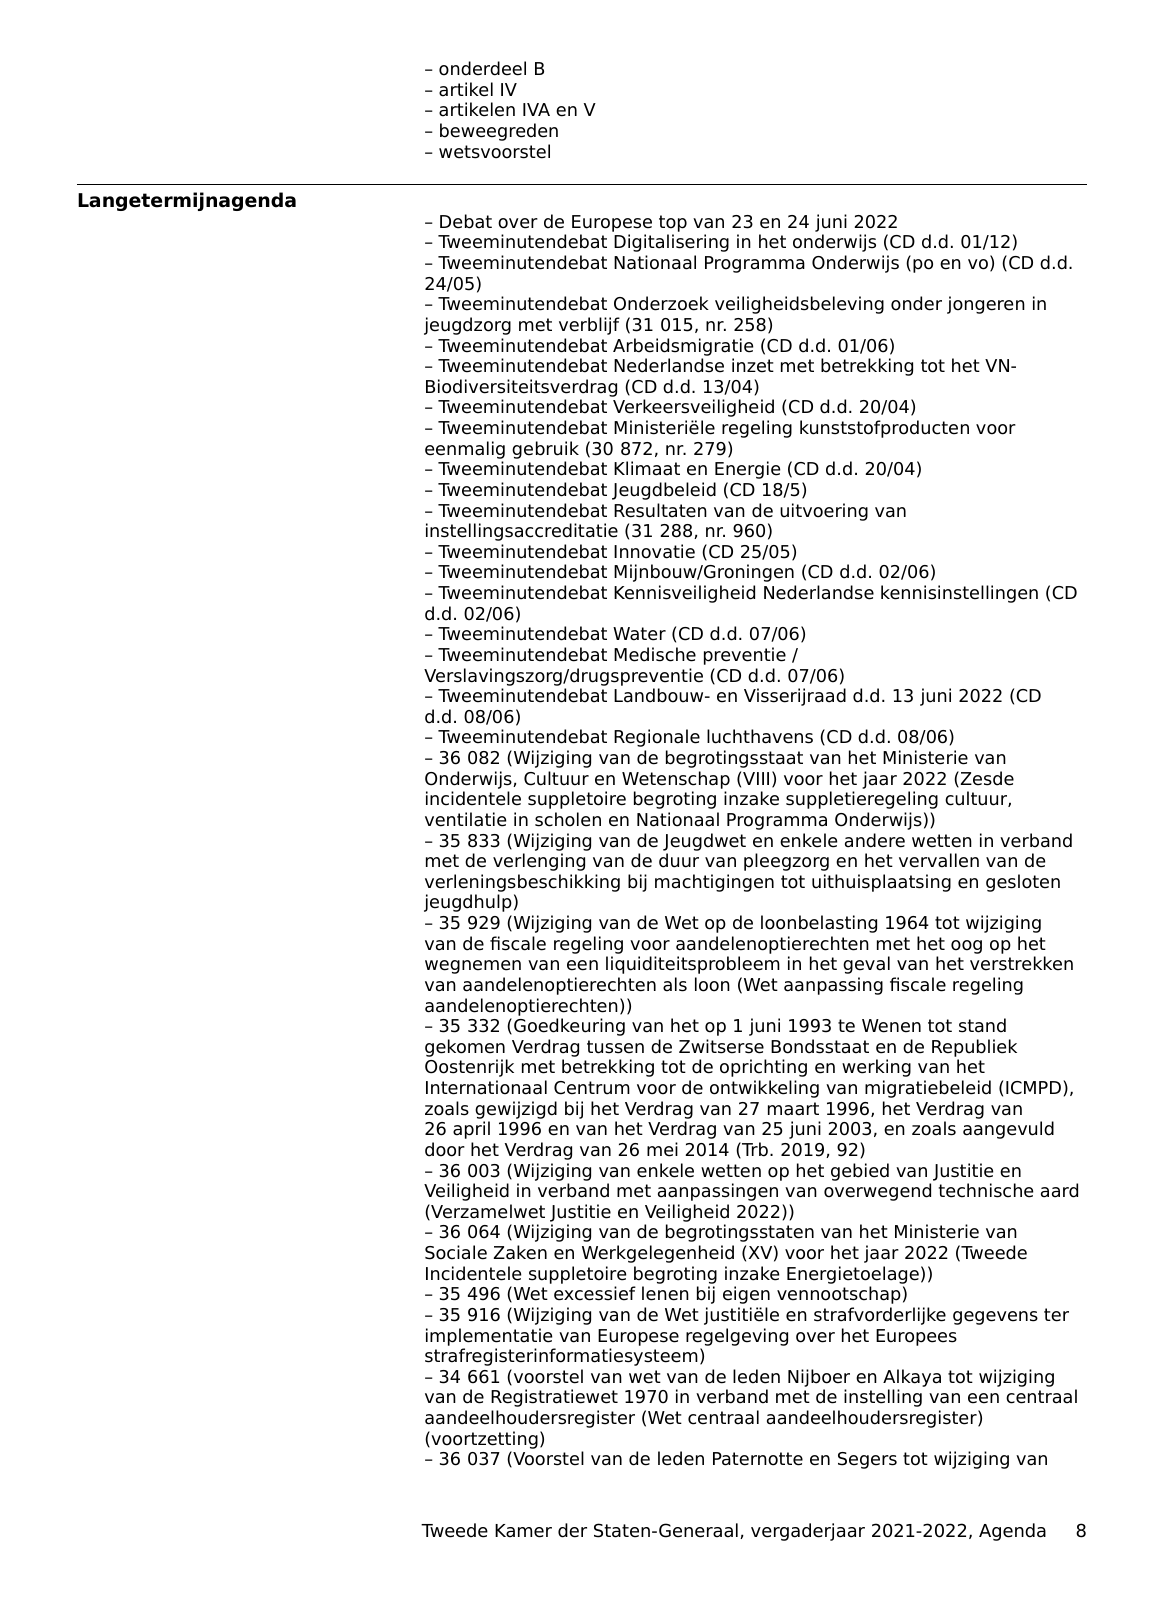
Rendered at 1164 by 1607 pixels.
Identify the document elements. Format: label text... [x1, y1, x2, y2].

table_cell [77, 459, 401, 480]
table_cell – Tweeminutendebat Jeugdbeleid (CD 18/5) [418, 480, 1087, 501]
table_cell [77, 356, 401, 397]
table_cell [401, 253, 418, 294]
table_cell [77, 1161, 401, 1222]
table_cell – Tweeminutendebat Resultaten van de uitvoering van instellingsaccreditatie (31 288, nr. 960) [418, 501, 1087, 542]
table_cell [77, 336, 401, 356]
table_cell [401, 294, 418, 336]
table_cell [77, 501, 401, 542]
table_cell [401, 233, 418, 253]
table_cell [77, 253, 401, 294]
table_cell [77, 59, 401, 80]
table_cell [401, 645, 418, 686]
table_cell [401, 624, 418, 645]
table_cell – Tweeminutendebat Ministeriële regeling kunststofproducten voor eenmalig gebruik (30 872, nr. 279) [418, 418, 1087, 459]
table_cell – Tweeminutendebat Mijnbouw/Groningen (CD d.d. 02/06) [418, 563, 1087, 583]
table_cell – Tweeminutendebat Landbouw- en Visserijraad d.d. 13 juni 2022 (CD d.d. 08/06) [418, 686, 1087, 727]
table_cell [77, 1305, 401, 1367]
table_cell – onderdeel B [418, 59, 1087, 80]
table_cell – 35 833 (Wijziging van de Jeugdwet en enkele andere wetten in verband met de verlenging van de duur van pleegzorg en het vervallen van de verleningsbeschikking bij machtigingen tot uithuisplaatsing en gesloten jeugdhulp) [418, 831, 1087, 913]
table_cell [401, 59, 418, 80]
table_cell [77, 212, 401, 232]
table_cell [77, 1284, 401, 1305]
table_cell – Tweeminutendebat Onderzoek veiligheidsbeleving onder jongeren in jeugdzorg met verblijf (31 015, nr. 258) [418, 294, 1087, 336]
table_cell – Tweeminutendebat Nederlandse inzet met betrekking tot het VN-Biodiversiteitsverdrag (CD d.d. 13/04) [418, 356, 1087, 397]
table_cell [77, 480, 401, 501]
table_cell [401, 1449, 418, 1470]
table_header [401, 185, 418, 212]
table_cell [401, 728, 418, 748]
table_cell [77, 1367, 401, 1449]
table_cell – 35 496 (Wet excessief lenen bij eigen vennootschap) [418, 1284, 1087, 1305]
table_cell – Tweeminutendebat Verkeersveiligheid (CD d.d. 20/04) [418, 398, 1087, 418]
table_cell [401, 356, 418, 397]
table_cell [77, 1223, 401, 1284]
table_cell – Tweeminutendebat Water (CD d.d. 07/06) [418, 624, 1087, 645]
table_cell – 36 064 (Wijziging van de begrotingsstaten van het Ministerie van Sociale Zaken en Werkgelegenheid (XV) voor het jaar 2022 (Tweede Incidentele suppletoire begroting inzake Energietoelage)) [418, 1223, 1087, 1284]
table_cell [401, 1016, 418, 1161]
table_cell [401, 100, 418, 121]
table_cell [401, 686, 418, 727]
table_cell – artikel IV [418, 80, 1087, 100]
table_cell – 36 082 (Wijziging van de begrotingsstaat van het Ministerie van Onderwijs, Cultuur en Wetenschap (VIII) voor het jaar 2022 (Zesde incidentele suppletoire begroting inzake suppletieregeling cultuur, ventilatie in scholen en Nationaal Programma Onderwijs)) [418, 748, 1087, 831]
table_cell [77, 1449, 401, 1470]
table_cell – 36 003 (Wijziging van enkele wetten op het gebied van Justitie en Veiligheid in verband met aanpassingen van overwegend technische aard (Verzamelwet Justitie en Veiligheid 2022)) [418, 1161, 1087, 1222]
table_cell [401, 831, 418, 913]
table_cell – 35 929 (Wijziging van de Wet op de loonbelasting 1964 tot wijziging van de fiscale regeling voor aandelenoptierechten met het oog op het wegnemen van een liquiditeitsprobleem in het geval van het verstrekken van aandelenoptierechten als loon (Wet aanpassing fiscale regeling aandelenoptierechten)) [418, 913, 1087, 1016]
table_cell [77, 645, 401, 686]
table_cell [401, 336, 418, 356]
table_cell [401, 398, 418, 418]
table_cell – wetsvoorstel [418, 142, 1087, 162]
table_cell [77, 563, 401, 583]
table_cell [401, 1305, 418, 1367]
table_cell [401, 1284, 418, 1305]
table_cell [401, 418, 418, 459]
table_cell [77, 728, 401, 748]
table_cell – Tweeminutendebat Medische preventie / Verslavingszorg/drugspreventie (CD d.d. 07/06) [418, 645, 1087, 686]
table_cell – Tweeminutendebat Innovatie (CD 25/05) [418, 542, 1087, 562]
table_cell [401, 121, 418, 142]
table_cell [77, 542, 401, 562]
table_cell – 36 037 (Voorstel van de leden Paternotte en Segers tot wijziging van [418, 1449, 1087, 1470]
table_cell [77, 748, 401, 831]
table_cell [401, 459, 418, 480]
table_cell – Tweeminutendebat Kennisveiligheid Nederlandse kennisinstellingen (CD d.d. 02/06) [418, 583, 1087, 624]
table_cell [77, 100, 401, 121]
table_cell [77, 1016, 401, 1161]
table_cell [401, 212, 418, 232]
table_cell [401, 1223, 418, 1284]
table_cell – Tweeminutendebat Klimaat en Energie (CD d.d. 20/04) [418, 459, 1087, 480]
table_header [418, 185, 1087, 212]
table_cell [77, 121, 401, 142]
table_cell [401, 748, 418, 831]
table_cell – 34 661 (voorstel van wet van de leden Nijboer en Alkaya tot wijziging van de Registratiewet 1970 in verband met de instelling van een centraal aandeelhoudersregister (Wet centraal aandeelhoudersregister) (voortzetting) [418, 1367, 1087, 1449]
table_cell [77, 233, 401, 253]
table_cell – Tweeminutendebat Arbeidsmigratie (CD d.d. 01/06) [418, 336, 1087, 356]
table_cell – 35 916 (Wijziging van de Wet justitiële en strafvorderlijke gegevens ter implementatie van Europese regelgeving over het Europees strafregisterinformatiesysteem) [418, 1305, 1087, 1367]
table_cell – 35 332 (Goedkeuring van het op 1 juni 1993 te Wenen tot stand gekomen Verdrag tussen de Zwitserse Bondsstaat en de Republiek Oostenrijk met betrekking tot de oprichting en werking van het Internationaal Centrum voor de ontwikkeling van migratiebeleid (ICMPD), zoals gewijzigd bij het Verdrag van 27 maart 1996, het Verdrag van 26 april 1996 en van het Verdrag van 25 juni 2003, en zoals aangevuld door het Verdrag van 26 mei 2014 (Trb. 2019, 92) [418, 1016, 1087, 1161]
table_cell [401, 563, 418, 583]
table_cell – Debat over de Europese top van 23 en 24 juni 2022 [418, 212, 1087, 232]
table_cell [401, 501, 418, 542]
table_cell [77, 583, 401, 624]
table_cell [401, 1161, 418, 1222]
table_cell [401, 913, 418, 1016]
table_cell – beweegreden [418, 121, 1087, 142]
table_cell – Tweeminutendebat Nationaal Programma Onderwijs (po en vo) (CD d.d. 24/05) [418, 253, 1087, 294]
table_cell [77, 686, 401, 727]
table_cell – artikelen IVA en V [418, 100, 1087, 121]
table_cell [77, 294, 401, 336]
table_cell [401, 480, 418, 501]
table_cell [77, 80, 401, 100]
table_cell [401, 1367, 418, 1449]
table_header Langetermijnagenda [77, 185, 401, 212]
table_cell [77, 913, 401, 1016]
table_cell – Tweeminutendebat Digitalisering in het onderwijs (CD d.d. 01/12) [418, 233, 1087, 253]
table_cell [77, 418, 401, 459]
table_cell [401, 142, 418, 162]
table_cell [77, 831, 401, 913]
table_cell [401, 542, 418, 562]
table_cell [77, 142, 401, 162]
table_cell [77, 398, 401, 418]
table_cell – Tweeminutendebat Regionale luchthavens (CD d.d. 08/06) [418, 728, 1087, 748]
table_cell [401, 583, 418, 624]
table_cell [77, 624, 401, 645]
table_cell [401, 80, 418, 100]
